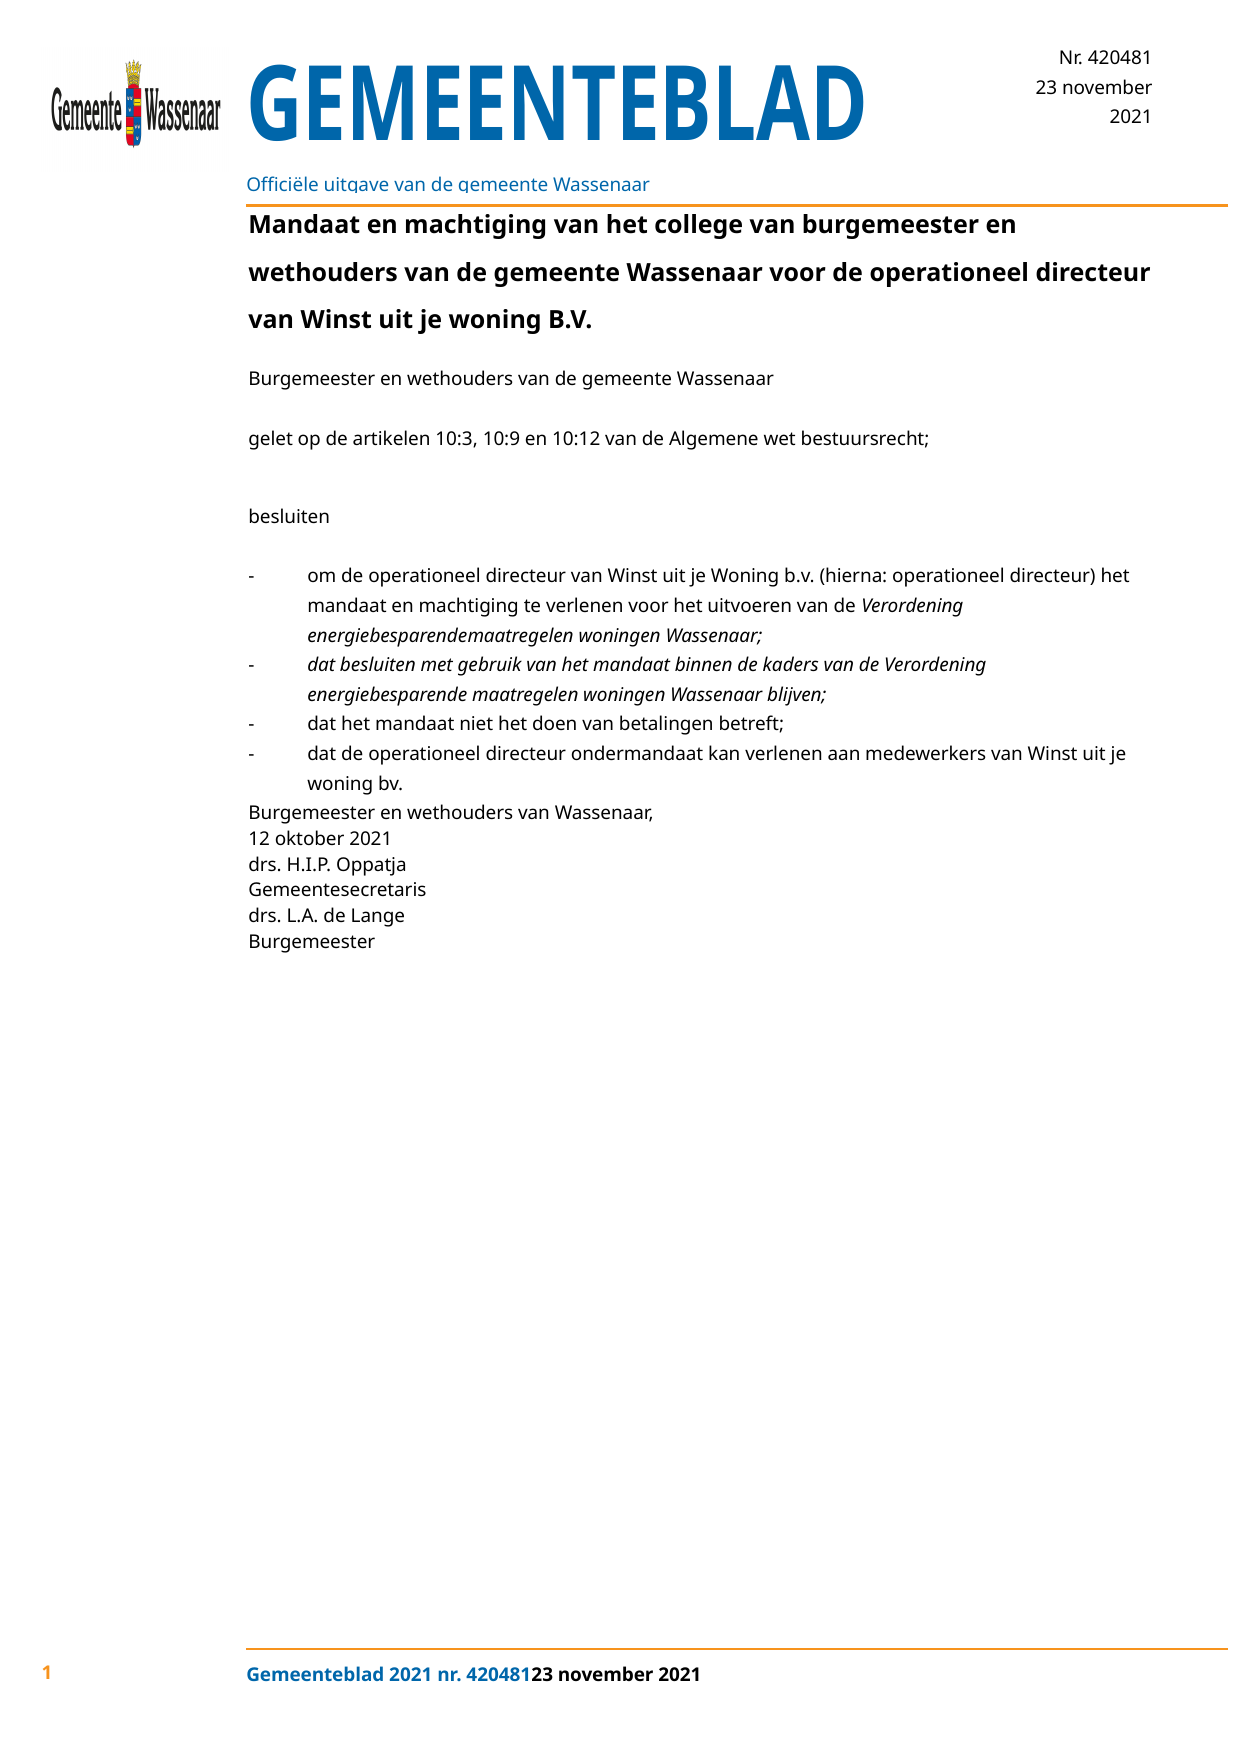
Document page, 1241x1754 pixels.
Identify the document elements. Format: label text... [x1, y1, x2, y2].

text 12 oktober 2021 [248, 825, 1152, 851]
text Mandaat en machtiging van het college van burgemeester en wethouders van de gemeente Wassenaar voor de operationeel directeur van Winst uit je woning B.V. [248, 207, 1152, 336]
text Burgemeester en wethouders van Wassenaar, [248, 799, 1152, 825]
text Burgemeester [248, 928, 1152, 954]
text gelet op de artikelen 10:3, 10:9 en 10:12 van de Algemene wet bestuursrecht; [248, 425, 1152, 450]
picture [41, 47, 231, 172]
text Burgemeester en wethouders van de gemeente Wassenaar [248, 366, 1152, 391]
list dat het mandaat niet het doen van betalingen betreft; [248, 711, 1152, 736]
list dat besluiten met gebruik van het mandaat binnen de kaders van de Verordening energiebesparende maatregelen woningen Wassenaar blijven; [248, 651, 1152, 707]
text drs. L.A. de Lange [248, 902, 1152, 928]
list dat de operationeel directeur ondermandaat kan verlenen aan medewerkers van Winst uit je woning bv. [248, 740, 1152, 796]
list om de operationeel directeur van Winst uit je Woning b.v. (hierna: operationeel directeur) het mandaat en machtiging te verlenen voor het uitvoeren van de Verordening energiebesparendemaatregelen woningen Wassenaar; [248, 563, 1152, 648]
text besluiten [248, 503, 1152, 529]
text Gemeentesecretaris [248, 877, 1152, 902]
text drs. H.I.P. Oppatja [248, 851, 1152, 877]
